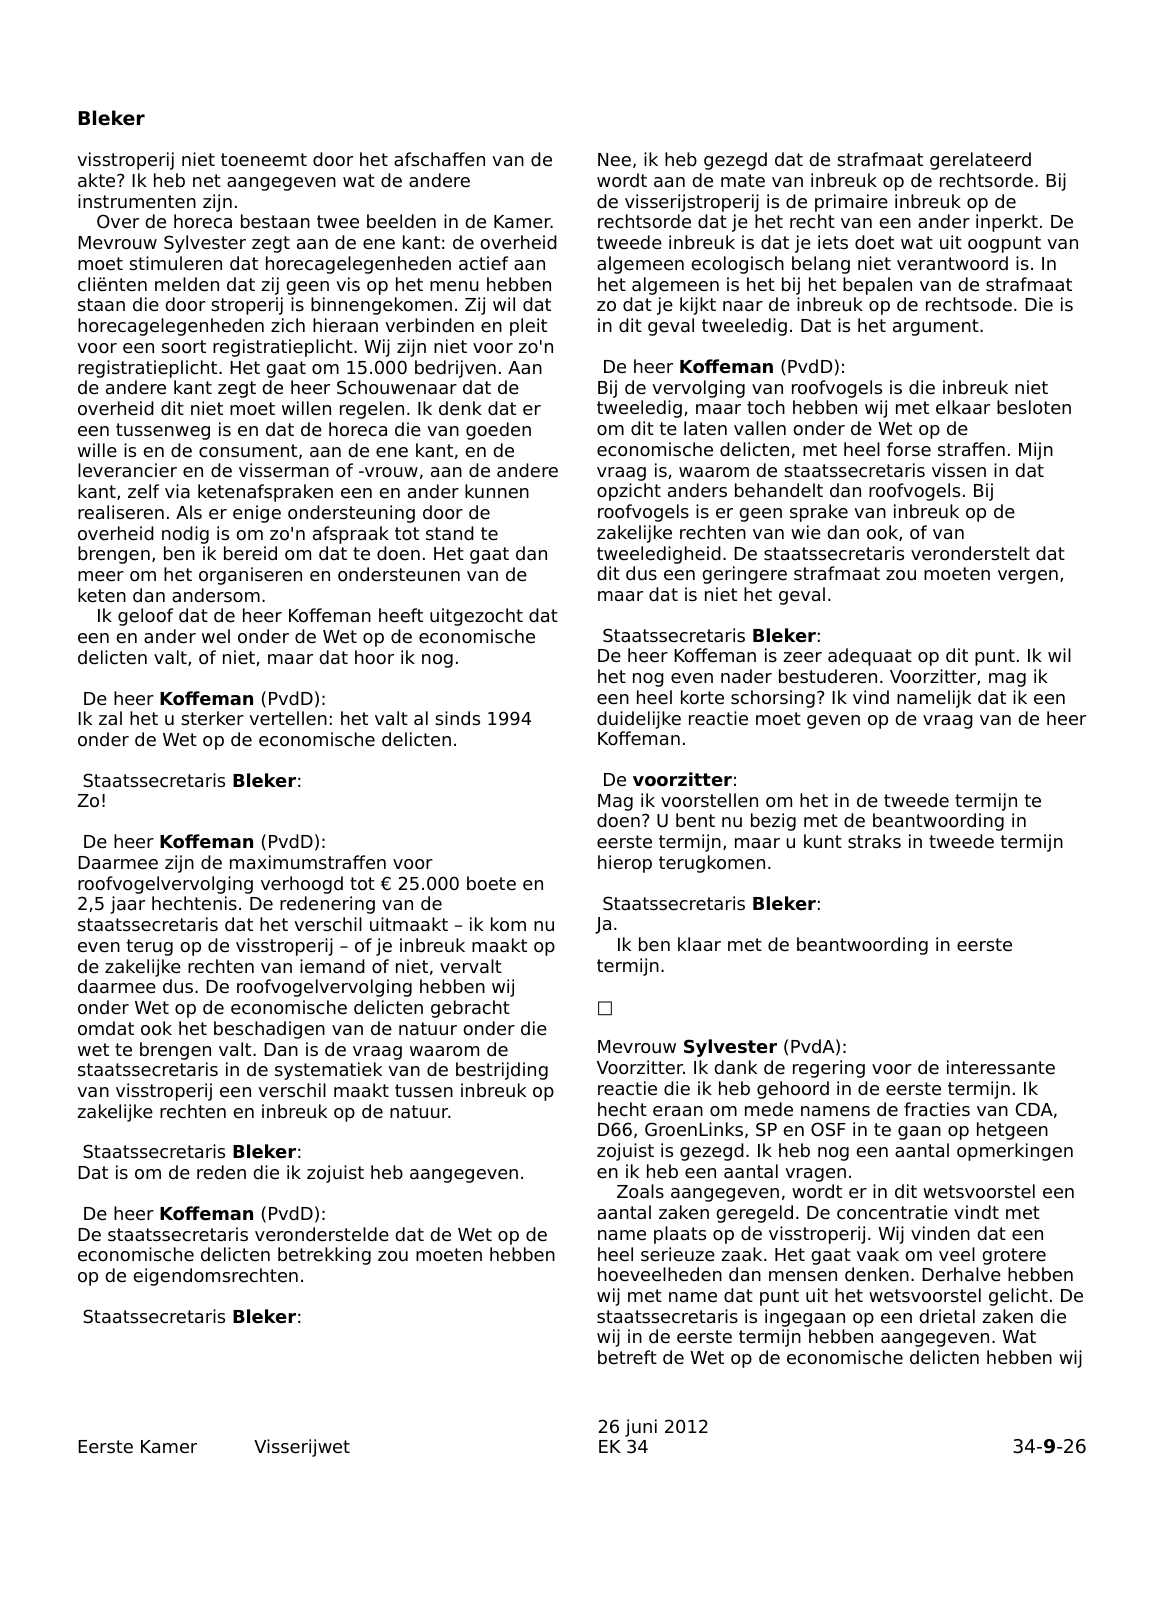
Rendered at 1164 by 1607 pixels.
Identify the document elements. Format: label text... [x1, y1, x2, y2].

text De heer Koffeman (PvdD): [77, 1204, 567, 1224]
text De staatssecretaris veronderstelde dat de Wet op de economische delicten betrekking zou moeten hebben op de eigendomsrechten. [77, 1224, 567, 1287]
text Nee, ik heb gezegd dat de strafmaat gerelateerd wordt aan de mate van inbreuk op de rechtsorde. Bij de visserijstroperij is de primaire inbreuk op de rechtsorde dat je het recht van een ander inperkt. De tweede inbreuk is dat je iets doet wat uit oogpunt van algemeen ecologisch belang niet verantwoord is. In het algemeen is het bij het bepalen van de strafmaat zo dat je kijkt naar de inbreuk op de rechtsode. Die is in dit geval tweeledig. Dat is het argument. [596, 150, 1087, 337]
text Ja. [596, 914, 1087, 935]
text □ [596, 996, 1087, 1017]
text Daarmee zijn de maximumstraffen voor roofvogelvervolging verhoogd tot € 25.000 boete en 2,5 jaar hechtenis. De redenering van de staatssecretaris dat het verschil uitmaakt – ik kom nu even terug op de visstroperij – of je inbreuk maakt op de zakelijke rechten van iemand of niet, vervalt daarmee dus. De roofvogelvervolging hebben wij onder Wet op de economische delicten gebracht omdat ook het beschadigen van de natuur onder die wet te brengen valt. Dan is de vraag waarom de staatssecretaris in de systematiek van de bestrijding van visstroperij een verschil maakt tussen inbreuk op zakelijke rechten en inbreuk op de natuur. [77, 853, 567, 1122]
text visstroperij niet toeneemt door het afschaffen van de akte? Ik heb net aangegeven wat de andere instrumenten zijn. [77, 150, 567, 212]
text Dat is om de reden die ik zojuist heb aangegeven. [77, 1163, 567, 1184]
text De voorzitter: [596, 770, 1087, 791]
text Zo! [77, 791, 567, 812]
text De heer Koffeman (PvdD): [77, 688, 567, 709]
text Ik zal het u sterker vertellen: het valt al sinds 1994 onder de Wet op de economische delicten. [77, 709, 567, 751]
text Staatssecretaris Bleker: [77, 1142, 567, 1163]
text Voorzitter. Ik dank de regering voor de interessante reactie die ik heb gehoord in de eerste termijn. Ik hecht eraan om mede namens de fracties van CDA, D66, GroenLinks, SP en OSF in te gaan op hetgeen zojuist is gezegd. Ik heb nog een aantal opmerkingen en ik heb een aantal vragen. [596, 1058, 1087, 1182]
text Staatssecretaris Bleker: [77, 1307, 567, 1327]
text Mevrouw Sylvester (PvdA): [596, 1037, 1087, 1058]
text Zoals aangegeven, wordt er in dit wetsvoorstel een aantal zaken geregeld. De concentratie vindt met name plaats op de visstroperij. Wij vinden dat een heel serieuze zaak. Het gaat vaak om veel grotere hoeveelheden dan mensen denken. Derhalve hebben wij met name dat punt uit het wetsvoorstel gelicht. De staatssecretaris is ingegaan op een drietal zaken die wij in de eerste termijn hebben aangegeven. Wat betreft de Wet op de economische delicten hebben wij [596, 1182, 1087, 1369]
text Staatssecretaris Bleker: [596, 893, 1087, 914]
text Staatssecretaris Bleker: [596, 626, 1087, 646]
text De heer Koffeman (PvdD): [596, 357, 1087, 377]
text Staatssecretaris Bleker: [77, 771, 567, 791]
text Over de horeca bestaan twee beelden in de Kamer. Mevrouw Sylvester zegt aan de ene kant: de overheid moet stimuleren dat horecagelegenheden actief aan cliënten melden dat zij geen vis op het menu hebben staan die door stroperij is binnengekomen. Zij wil dat horecagelegenheden zich hieraan verbinden en pleit voor een soort registratieplicht. Wij zijn niet voor zo'n registratieplicht. Het gaat om 15.000 bedrijven. Aan de andere kant zegt de heer Schouwenaar dat de overheid dit niet moet willen regelen. Ik denk dat er een tussenweg is en dat de horeca die van goeden wille is en de consument, aan de ene kant, en de leverancier en de visserman of -vrouw, aan de andere kant, zelf via ketenafspraken een en ander kunnen realiseren. Als er enige ondersteuning door de overheid nodig is om zo'n afspraak tot stand te brengen, ben ik bereid om dat te doen. Het gaat dan meer om het organiseren en ondersteunen van de keten dan andersom. [77, 212, 567, 606]
text De heer Koffeman (PvdD): [77, 832, 567, 853]
text Ik ben klaar met de beantwoording in eerste termijn. [596, 935, 1087, 976]
text De heer Koffeman is zeer adequaat op dit punt. Ik wil het nog even nader bestuderen. Voorzitter, mag ik een heel korte schorsing? Ik vind namelijk dat ik een duidelijke reactie moet geven op de vraag van de heer Koffeman. [596, 646, 1087, 750]
text Ik geloof dat de heer Koffeman heeft uitgezocht dat een en ander wel onder de Wet op de economische delicten valt, of niet, maar dat hoor ik nog. [77, 606, 567, 668]
text Mag ik voorstellen om het in de tweede termijn te doen? U bent nu bezig met de beantwoording in eerste termijn, maar u kunt straks in tweede termijn hierop terugkomen. [596, 791, 1087, 873]
text Bij de vervolging van roofvogels is die inbreuk niet tweeledig, maar toch hebben wij met elkaar besloten om dit te laten vallen onder de Wet op de economische delicten, met heel forse straffen. Mijn vraag is, waarom de staatssecretaris vissen in dat opzicht anders behandelt dan roofvogels. Bij roofvogels is er geen sprake van inbreuk op de zakelijke rechten van wie dan ook, of van tweeledigheid. De staatssecretaris veronderstelt dat dit dus een geringere strafmaat zou moeten vergen, maar dat is niet het geval. [596, 377, 1087, 606]
